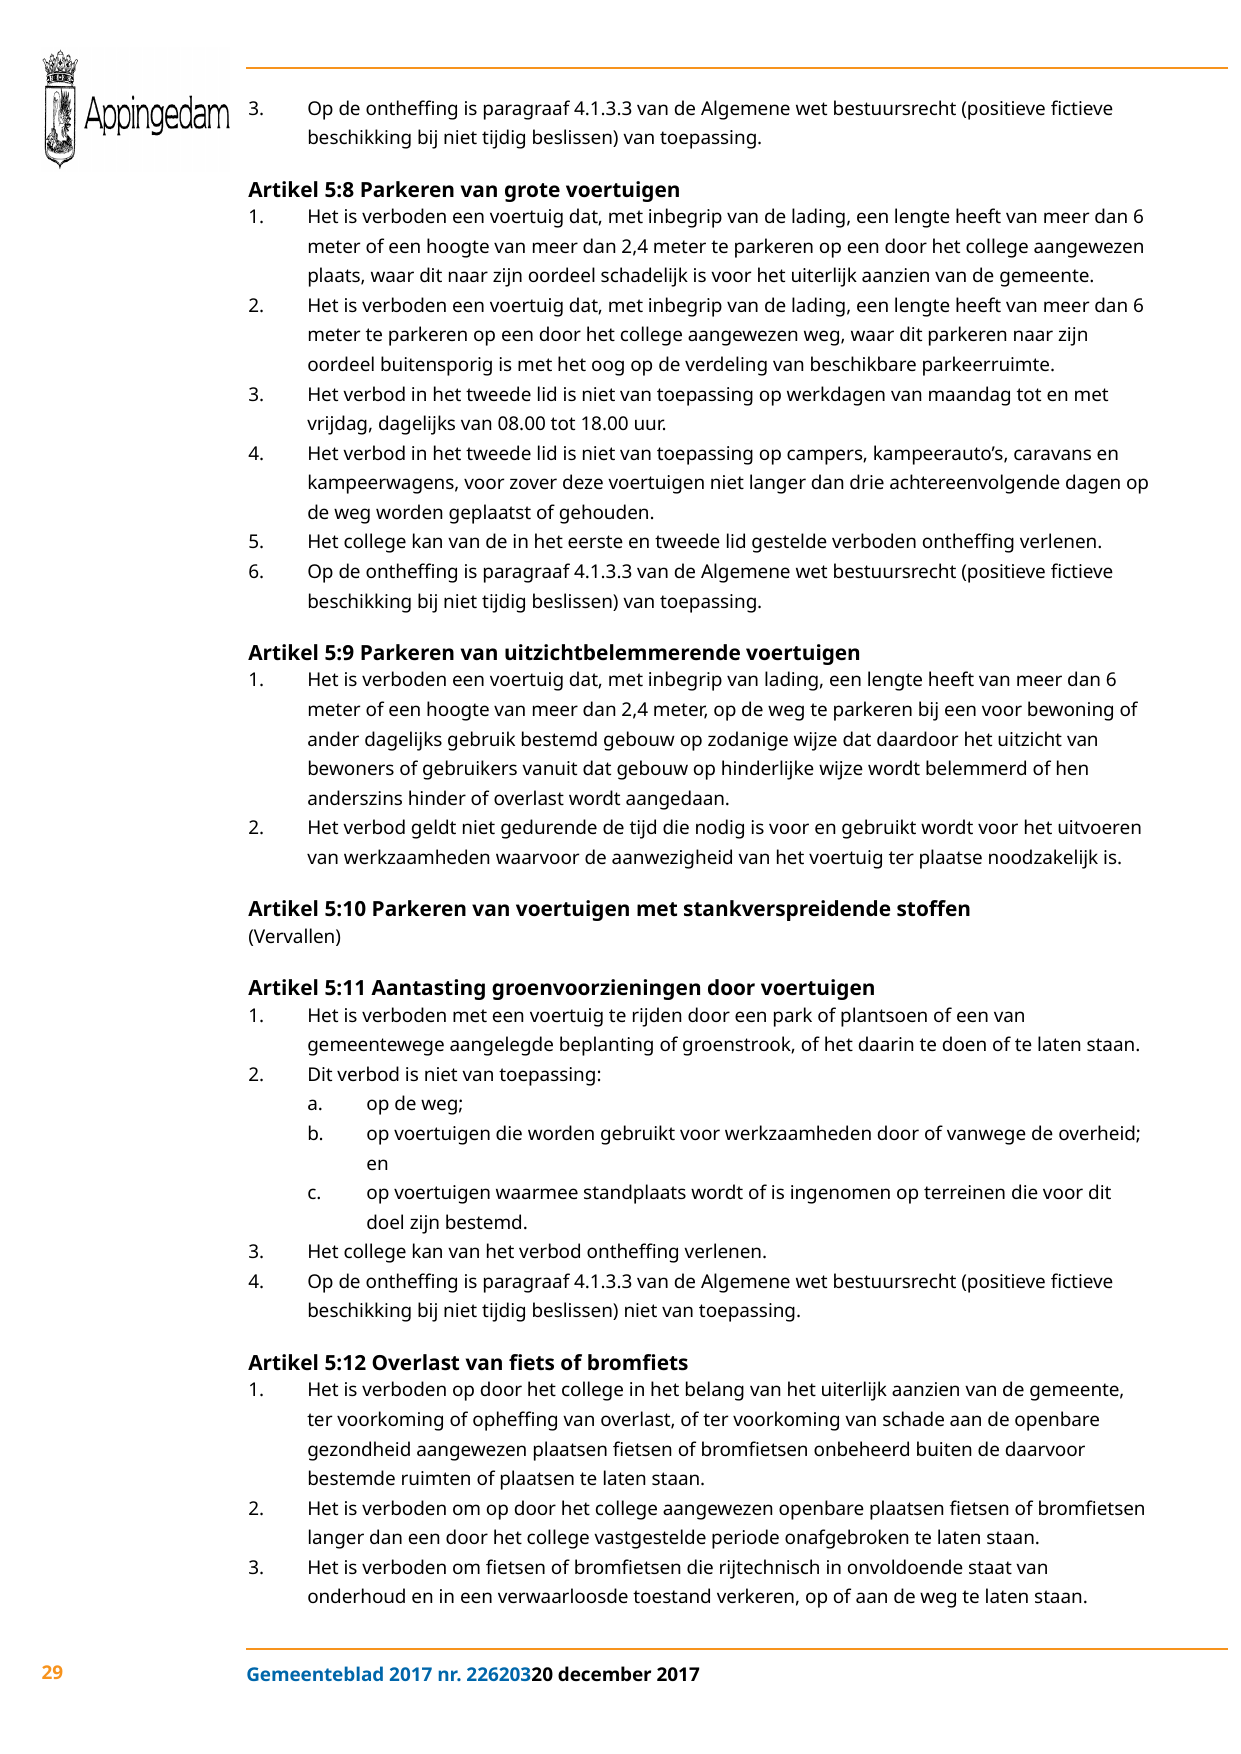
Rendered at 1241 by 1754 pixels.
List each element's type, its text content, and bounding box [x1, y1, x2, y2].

list Het verbod in het tweede lid is niet van toepassing op campers, kampeerauto’s, caravans en kampeerwagens, voor zover deze voertuigen niet langer dan drie achtereenvolgende dagen op de weg worden geplaatst of gehouden. [248, 440, 1152, 525]
list Het is verboden een voertuig dat, met inbegrip van lading, een lengte heeft van meer dan 6 meter of een hoogte van meer dan 2,4 meter, op de weg te parkeren bij een voor bewoning of ander dagelijks gebruik bestemd gebouw op zodanige wijze dat daardoor het uitzicht van bewoners of gebruikers vanuit dat gebouw op hinderlijke wijze wordt belemmerd of hen anderszins hinder of overlast wordt aangedaan. [248, 667, 1152, 811]
text Artikel 5:8 Parkeren van grote voertuigen [248, 175, 1152, 203]
list op voertuigen waarmee standplaats wordt of is ingenomen op terreinen die voor dit doel zijn bestemd. [307, 1179, 1152, 1235]
text Artikel 5:11 Aantasting groenvoorzieningen door voertuigen [248, 973, 1152, 1002]
list Het is verboden om fietsen of bromfietsen die rijtechnisch in onvoldoende staat van onderhoud en in een verwaarloosde toestand verkeren, op of aan de weg te laten staan. [248, 1554, 1152, 1609]
text Artikel 5:9 Parkeren van uitzichtbelemmerende voertuigen [248, 638, 1152, 667]
list Het is verboden om op door het college aangewezen openbare plaatsen fietsen of bromfietsen langer dan een door het college vastgestelde periode onafgebroken te laten staan. [248, 1495, 1152, 1550]
list Op de ontheffing is paragraaf 4.1.3.3 van de Algemene wet bestuursrecht (positieve fictieve beschikking bij niet tijdig beslissen) van toepassing. [248, 95, 1152, 150]
list op de weg; [307, 1091, 1152, 1116]
text Artikel 5:10 Parkeren van voertuigen met stankverspreidende stoffen [248, 894, 1152, 923]
text (Vervallen) [248, 923, 1152, 949]
text Artikel 5:12 Overlast van fiets of bromfiets [248, 1348, 1152, 1377]
list Het college kan van het verbod ontheffing verlenen. [248, 1238, 1152, 1264]
list Het college kan van de in het eerste en tweede lid gestelde verboden ontheffing verlenen. [248, 529, 1152, 554]
picture [41, 47, 231, 172]
list Het is verboden op door het college in het belang van het uiterlijk aanzien van de gemeente, ter voorkoming of opheffing van overlast, of ter voorkoming van schade aan de openbare gezondheid aangewezen plaatsen fietsen of bromfietsen onbeheerd buiten de daarvoor bestemde ruimten of plaatsen te laten staan. [248, 1377, 1152, 1491]
list Op de ontheffing is paragraaf 4.1.3.3 van de Algemene wet bestuursrecht (positieve fictieve beschikking bij niet tijdig beslissen) niet van toepassing. [248, 1268, 1152, 1323]
list Het is verboden een voertuig dat, met inbegrip van de lading, een lengte heeft van meer dan 6 meter te parkeren op een door het college aangewezen weg, waar dit parkeren naar zijn oordeel buitensporig is met het oog op de verdeling van beschikbare parkeerruimte. [248, 292, 1152, 377]
list Het verbod in het tweede lid is niet van toepassing op werkdagen van maandag tot en met vrijdag, dagelijks van 08.00 tot 18.00 uur. [248, 381, 1152, 436]
list Het verbod geldt niet gedurende de tijd die nodig is voor en gebruikt wordt voor het uitvoeren van werkzaamheden waarvoor de aanwezigheid van het voertuig ter plaatse noodzakelijk is. [248, 814, 1152, 870]
list Dit verbod is niet van toepassing: [248, 1061, 1152, 1087]
list op voertuigen die worden gebruikt voor werkzaamheden door of vanwege de overheid; en [307, 1120, 1152, 1176]
list Het is verboden een voertuig dat, met inbegrip van de lading, een lengte heeft van meer dan 6 meter of een hoogte van meer dan 2,4 meter te parkeren op een door het college aangewezen plaats, waar dit naar zijn oordeel schadelijk is voor het uiterlijk aanzien van de gemeente. [248, 203, 1152, 288]
list Het is verboden met een voertuig te rijden door een park of plantsoen of een van gemeentewege aangelegde beplanting of groenstrook, of het daarin te doen of te laten staan. [248, 1002, 1152, 1057]
list Op de ontheffing is paragraaf 4.1.3.3 van de Algemene wet bestuursrecht (positieve fictieve beschikking bij niet tijdig beslissen) van toepassing. [248, 558, 1152, 613]
